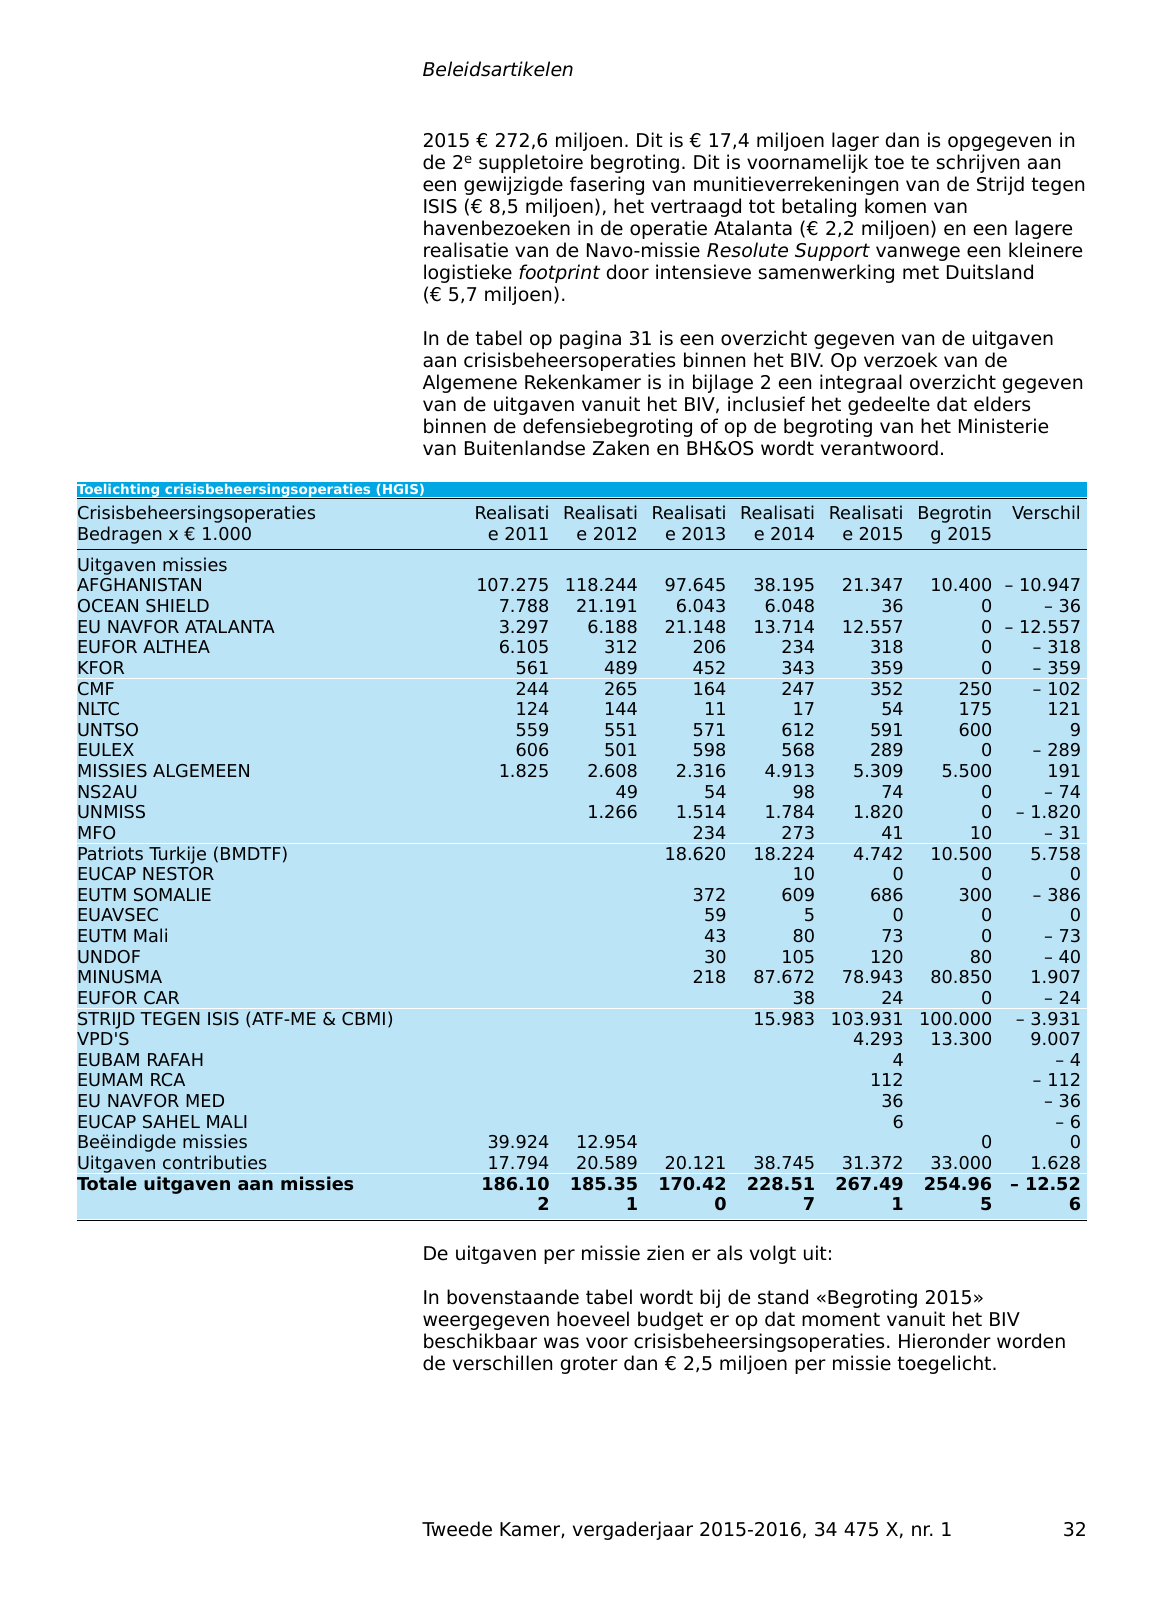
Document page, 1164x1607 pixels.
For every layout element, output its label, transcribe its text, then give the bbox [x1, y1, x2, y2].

table_cell 17 [732, 699, 821, 720]
table_cell [555, 905, 644, 926]
table_cell [466, 844, 555, 864]
table_cell 121 [998, 699, 1087, 720]
table_cell EUBAM RAFAH [77, 1050, 466, 1070]
table_cell 4 [821, 1050, 909, 1070]
table_cell 87.672 [732, 967, 821, 988]
table_cell 107.275 [466, 575, 555, 596]
table_cell 43 [644, 926, 732, 947]
table_cell [732, 1070, 821, 1091]
table_cell MFO [77, 823, 466, 843]
table_cell 0 [909, 926, 998, 947]
table_cell 112 [821, 1070, 909, 1091]
table_cell [466, 988, 555, 1008]
table_cell Beëindigde missies [77, 1132, 466, 1153]
table_cell [466, 1050, 555, 1070]
table_cell 6.105 [466, 637, 555, 658]
table_cell 606 [466, 740, 555, 761]
table_cell 0 [998, 905, 1087, 926]
table_cell [644, 1091, 732, 1112]
table_cell 6 [821, 1112, 909, 1132]
table_cell – 386 [998, 885, 1087, 905]
table_cell 41 [821, 823, 909, 843]
table_cell EUTM SOMALIE [77, 885, 466, 905]
table_cell [644, 1029, 732, 1050]
table_cell [644, 1132, 732, 1153]
table_cell Realisatie 2015 [821, 499, 909, 549]
table_cell 12.954 [555, 1132, 644, 1153]
table_cell 2.316 [644, 761, 732, 782]
table_cell 1.784 [732, 802, 821, 823]
table_cell 78.943 [821, 967, 909, 988]
table_cell 73 [821, 926, 909, 947]
text De uitgaven per missie zien er als volgt uit: [422, 1243, 1087, 1265]
table_cell 49 [555, 782, 644, 802]
table_cell [555, 823, 644, 843]
table_cell 609 [732, 885, 821, 905]
table_cell [732, 550, 821, 575]
table_cell – 112 [998, 1070, 1087, 1091]
table_cell 0 [909, 905, 998, 926]
table_cell – 74 [998, 782, 1087, 802]
table_cell 30 [644, 947, 732, 967]
table_cell 80 [909, 947, 998, 967]
table_cell 318 [821, 637, 909, 658]
table_cell 561 [466, 658, 555, 678]
table_cell 4.293 [821, 1029, 909, 1050]
table_cell 20.589 [555, 1153, 644, 1173]
table_cell 559 [466, 720, 555, 740]
table_cell – 24 [998, 988, 1087, 1008]
table_cell [555, 947, 644, 967]
table_cell 3.297 [466, 617, 555, 637]
table_cell [909, 1050, 998, 1070]
table_cell 1.514 [644, 802, 732, 823]
table_cell 372 [644, 885, 732, 905]
table_cell 0 [998, 864, 1087, 885]
table_cell EUMAM RCA [77, 1070, 466, 1091]
table_cell Realisatie 2011 [466, 499, 555, 549]
table_cell 352 [821, 679, 909, 699]
table_cell [821, 550, 909, 575]
table_cell [555, 1112, 644, 1132]
table_cell 4.913 [732, 761, 821, 782]
table_cell [732, 1091, 821, 1112]
table_cell [466, 1029, 555, 1050]
table_cell EULEX [77, 740, 466, 761]
table_cell [732, 1050, 821, 1070]
table_cell 21.148 [644, 617, 732, 637]
table_cell 234 [732, 637, 821, 658]
table_cell – 359 [998, 658, 1087, 678]
table_cell 1.907 [998, 967, 1087, 988]
table_cell [555, 1091, 644, 1112]
table_cell 186.102 [466, 1174, 555, 1219]
table_cell [644, 1050, 732, 1070]
table_cell 120 [821, 947, 909, 967]
table_cell 31.372 [821, 1153, 909, 1173]
table_cell 118.244 [555, 575, 644, 596]
table_cell 1.820 [821, 802, 909, 823]
table_cell 105 [732, 947, 821, 967]
table_cell 97.645 [644, 575, 732, 596]
table_cell 359 [821, 658, 909, 678]
table_cell 4.742 [821, 844, 909, 864]
table_cell 0 [998, 1132, 1087, 1153]
table_cell MINUSMA [77, 967, 466, 988]
table_cell 0 [909, 637, 998, 658]
table_cell NS2AU [77, 782, 466, 802]
table_cell [732, 1112, 821, 1132]
table_cell – 12.557 [998, 617, 1087, 637]
table_cell [555, 550, 644, 575]
table_cell 0 [821, 905, 909, 926]
table_cell 175 [909, 699, 998, 720]
table_cell 234 [644, 823, 732, 843]
table_cell 0 [909, 617, 998, 637]
table_cell 5.500 [909, 761, 998, 782]
table_cell 36 [821, 596, 909, 617]
table_cell [909, 1091, 998, 1112]
table_cell 15.983 [732, 1009, 821, 1029]
table_cell – 4 [998, 1050, 1087, 1070]
table_cell 0 [821, 864, 909, 885]
table_cell 0 [909, 1132, 998, 1153]
table_cell 501 [555, 740, 644, 761]
table_cell 0 [909, 802, 998, 823]
table_cell 164 [644, 679, 732, 699]
table_cell STRIJD TEGEN ISIS (ATF-ME & CBMI) [77, 1009, 466, 1029]
table_cell [466, 802, 555, 823]
table_cell 598 [644, 740, 732, 761]
table_cell EUTM Mali [77, 926, 466, 947]
table_cell UNMISS [77, 802, 466, 823]
table_cell [466, 1112, 555, 1132]
table_cell Begroting 2015 [909, 499, 998, 549]
table_cell – 1.820 [998, 802, 1087, 823]
table_cell [466, 1070, 555, 1091]
table_cell MISSIES ALGEMEEN [77, 761, 466, 782]
table_cell EUCAP SAHEL MALI [77, 1112, 466, 1132]
table_cell [555, 988, 644, 1008]
table_cell 206 [644, 637, 732, 658]
table_cell – 40 [998, 947, 1087, 967]
table_cell 5.758 [998, 844, 1087, 864]
table_cell 254.965 [909, 1174, 998, 1219]
table_cell – 318 [998, 637, 1087, 658]
table_cell 103.931 [821, 1009, 909, 1029]
table_cell 13.300 [909, 1029, 998, 1050]
table_cell [909, 1070, 998, 1091]
table_cell 0 [909, 658, 998, 678]
table_cell 13.714 [732, 617, 821, 637]
table_cell 2.608 [555, 761, 644, 782]
table_cell 343 [732, 658, 821, 678]
text 2015 € 272,6 miljoen. Dit is € 17,4 miljoen lager dan is opgegeven in de 2e suppletoire begroting. Dit is voornamelijk toe te schrijven aan een gewijzigde fasering van munitieverrekeningen van de Strijd tegen ISIS (€ 8,5 miljoen), het vertraagd tot betaling komen van havenbezoeken in de operatie Atalanta (€ 2,2 miljoen) en een lagere realisatie van de Navo-missie Resolute Support vanwege een kleinere logistieke footprint door intensieve samenwerking met Duitsland (€ 5,7 miljoen). [422, 130, 1087, 306]
table_cell 0 [909, 740, 998, 761]
table_cell 59 [644, 905, 732, 926]
table_cell 489 [555, 658, 644, 678]
table_cell [466, 550, 555, 575]
table_cell 170.420 [644, 1174, 732, 1219]
table_cell [909, 1112, 998, 1132]
table_cell [466, 823, 555, 843]
table_cell – 31 [998, 823, 1087, 843]
table_cell 10 [732, 864, 821, 885]
table_cell [466, 905, 555, 926]
table_cell – 10.947 [998, 575, 1087, 596]
table_cell 7.788 [466, 596, 555, 617]
table_cell 300 [909, 885, 998, 905]
table_cell 591 [821, 720, 909, 740]
table_cell 10.400 [909, 575, 998, 596]
table_cell 80 [732, 926, 821, 947]
table_cell 244 [466, 679, 555, 699]
table_cell 312 [555, 637, 644, 658]
table_cell 74 [821, 782, 909, 802]
table_cell 6.043 [644, 596, 732, 617]
table_cell 250 [909, 679, 998, 699]
text In de tabel op pagina 31 is een overzicht gegeven van de uitgaven aan crisisbeheersoperaties binnen het BIV. Op verzoek van de Algemene Rekenkamer is in bijlage 2 een integraal overzicht gegeven van de uitgaven vanuit het BIV, inclusief het gedeelte dat elders binnen de defensiebegroting of op de begroting van het Ministerie van Buitenlandse Zaken en BH&OS wordt verantwoord. [422, 328, 1087, 460]
table_cell NLTC [77, 699, 466, 720]
table_cell 38.745 [732, 1153, 821, 1173]
table_cell – 3.931 [998, 1009, 1087, 1029]
table_cell Realisatie 2014 [732, 499, 821, 549]
table_cell Realisatie 2013 [644, 499, 732, 549]
table_cell EUAVSEC [77, 905, 466, 926]
table_cell 6.188 [555, 617, 644, 637]
table_cell [555, 885, 644, 905]
table_cell 5.309 [821, 761, 909, 782]
table_cell CMF [77, 679, 466, 699]
table_cell – 12.526 [998, 1174, 1087, 1219]
table_cell Crisisbeheersingsoperaties Bedragen x € 1.000 [77, 499, 466, 549]
table_cell 10 [909, 823, 998, 843]
table_cell 38 [732, 988, 821, 1008]
table_cell [821, 1132, 909, 1153]
table_cell [732, 1029, 821, 1050]
table_cell – 36 [998, 596, 1087, 617]
table_cell 21.347 [821, 575, 909, 596]
table_cell VPD'S [77, 1029, 466, 1050]
table_cell [466, 967, 555, 988]
table_cell Realisatie 2012 [555, 499, 644, 549]
table_cell [644, 1070, 732, 1091]
table_cell 38.195 [732, 575, 821, 596]
table_cell Patriots Turkije (BMDTF) [77, 844, 466, 864]
table_cell 228.517 [732, 1174, 821, 1219]
table_cell 185.351 [555, 1174, 644, 1219]
table_cell EUFOR CAR [77, 988, 466, 1008]
table_cell 124 [466, 699, 555, 720]
table_cell 600 [909, 720, 998, 740]
table_cell 98 [732, 782, 821, 802]
table_cell 36 [821, 1091, 909, 1112]
table_cell 21.191 [555, 596, 644, 617]
table_cell 571 [644, 720, 732, 740]
table_cell Totale uitgaven aan missies [77, 1174, 466, 1219]
table_cell [555, 1050, 644, 1070]
table_cell 80.850 [909, 967, 998, 988]
table_cell 1.266 [555, 802, 644, 823]
table_cell 568 [732, 740, 821, 761]
table_cell 6.048 [732, 596, 821, 617]
table_cell [644, 864, 732, 885]
table_cell EU NAVFOR ATALANTA [77, 617, 466, 637]
table_cell [466, 782, 555, 802]
table_cell 0 [909, 782, 998, 802]
table_cell 20.121 [644, 1153, 732, 1173]
table_cell 10.500 [909, 844, 998, 864]
table_cell [555, 844, 644, 864]
table_cell KFOR [77, 658, 466, 678]
table_cell [644, 988, 732, 1008]
table_cell OCEAN SHIELD [77, 596, 466, 617]
table_cell [466, 1009, 555, 1029]
table_cell 218 [644, 967, 732, 988]
table_cell 33.000 [909, 1153, 998, 1173]
table_cell – 36 [998, 1091, 1087, 1112]
table_cell 289 [821, 740, 909, 761]
table_cell 265 [555, 679, 644, 699]
table_cell 686 [821, 885, 909, 905]
table_cell UNDOF [77, 947, 466, 967]
table_cell 191 [998, 761, 1087, 782]
table_cell Verschil [998, 499, 1087, 549]
text In bovenstaande tabel wordt bij de stand «Begroting 2015» weergegeven hoeveel budget er op dat moment vanuit het BIV beschikbaar was voor crisisbeheersingsoperaties. Hieronder worden de verschillen groter dan € 2,5 miljoen per missie toegelicht. [422, 1287, 1087, 1375]
table_cell 612 [732, 720, 821, 740]
table_cell AFGHANISTAN [77, 575, 466, 596]
table_cell [466, 885, 555, 905]
table_cell – 73 [998, 926, 1087, 947]
table_cell [466, 864, 555, 885]
table_cell [555, 926, 644, 947]
table_cell [732, 1132, 821, 1153]
table_cell EUFOR ALTHEA [77, 637, 466, 658]
table_cell Uitgaven contributies [77, 1153, 466, 1173]
table_cell 54 [821, 699, 909, 720]
table_cell – 6 [998, 1112, 1087, 1132]
table_cell [555, 864, 644, 885]
table_cell 452 [644, 658, 732, 678]
table_cell [644, 1009, 732, 1029]
table_cell – 102 [998, 679, 1087, 699]
table_cell [466, 1091, 555, 1112]
table_cell 267.491 [821, 1174, 909, 1219]
table_cell 273 [732, 823, 821, 843]
table_cell 5 [732, 905, 821, 926]
table_cell 12.557 [821, 617, 909, 637]
table_cell – 289 [998, 740, 1087, 761]
table_cell 1.825 [466, 761, 555, 782]
table_cell Uitgaven missies [77, 550, 466, 575]
table_header Toelichting crisisbeheersingsoperaties (HGIS) [77, 482, 1087, 497]
table_cell 24 [821, 988, 909, 1008]
table_cell EUCAP NESTOR [77, 864, 466, 885]
table_cell [644, 550, 732, 575]
table_cell EU NAVFOR MED [77, 1091, 466, 1112]
table_cell 9.007 [998, 1029, 1087, 1050]
table_cell 39.924 [466, 1132, 555, 1153]
table_cell [909, 550, 998, 575]
table_cell 100.000 [909, 1009, 998, 1029]
table_cell 18.620 [644, 844, 732, 864]
table_cell 144 [555, 699, 644, 720]
table_cell 247 [732, 679, 821, 699]
table_cell 11 [644, 699, 732, 720]
table_cell 54 [644, 782, 732, 802]
table_cell [555, 967, 644, 988]
table_cell [644, 1112, 732, 1132]
table_cell 18.224 [732, 844, 821, 864]
table_cell [466, 926, 555, 947]
table_cell 1.628 [998, 1153, 1087, 1173]
table_cell 0 [909, 596, 998, 617]
table_cell 17.794 [466, 1153, 555, 1173]
table_cell 9 [998, 720, 1087, 740]
table_cell [555, 1009, 644, 1029]
table_cell 0 [909, 988, 998, 1008]
table_cell [466, 947, 555, 967]
table_cell 0 [909, 864, 998, 885]
table_cell [555, 1070, 644, 1091]
table_cell UNTSO [77, 720, 466, 740]
table_cell [998, 550, 1087, 575]
table_cell 551 [555, 720, 644, 740]
table_cell [555, 1029, 644, 1050]
